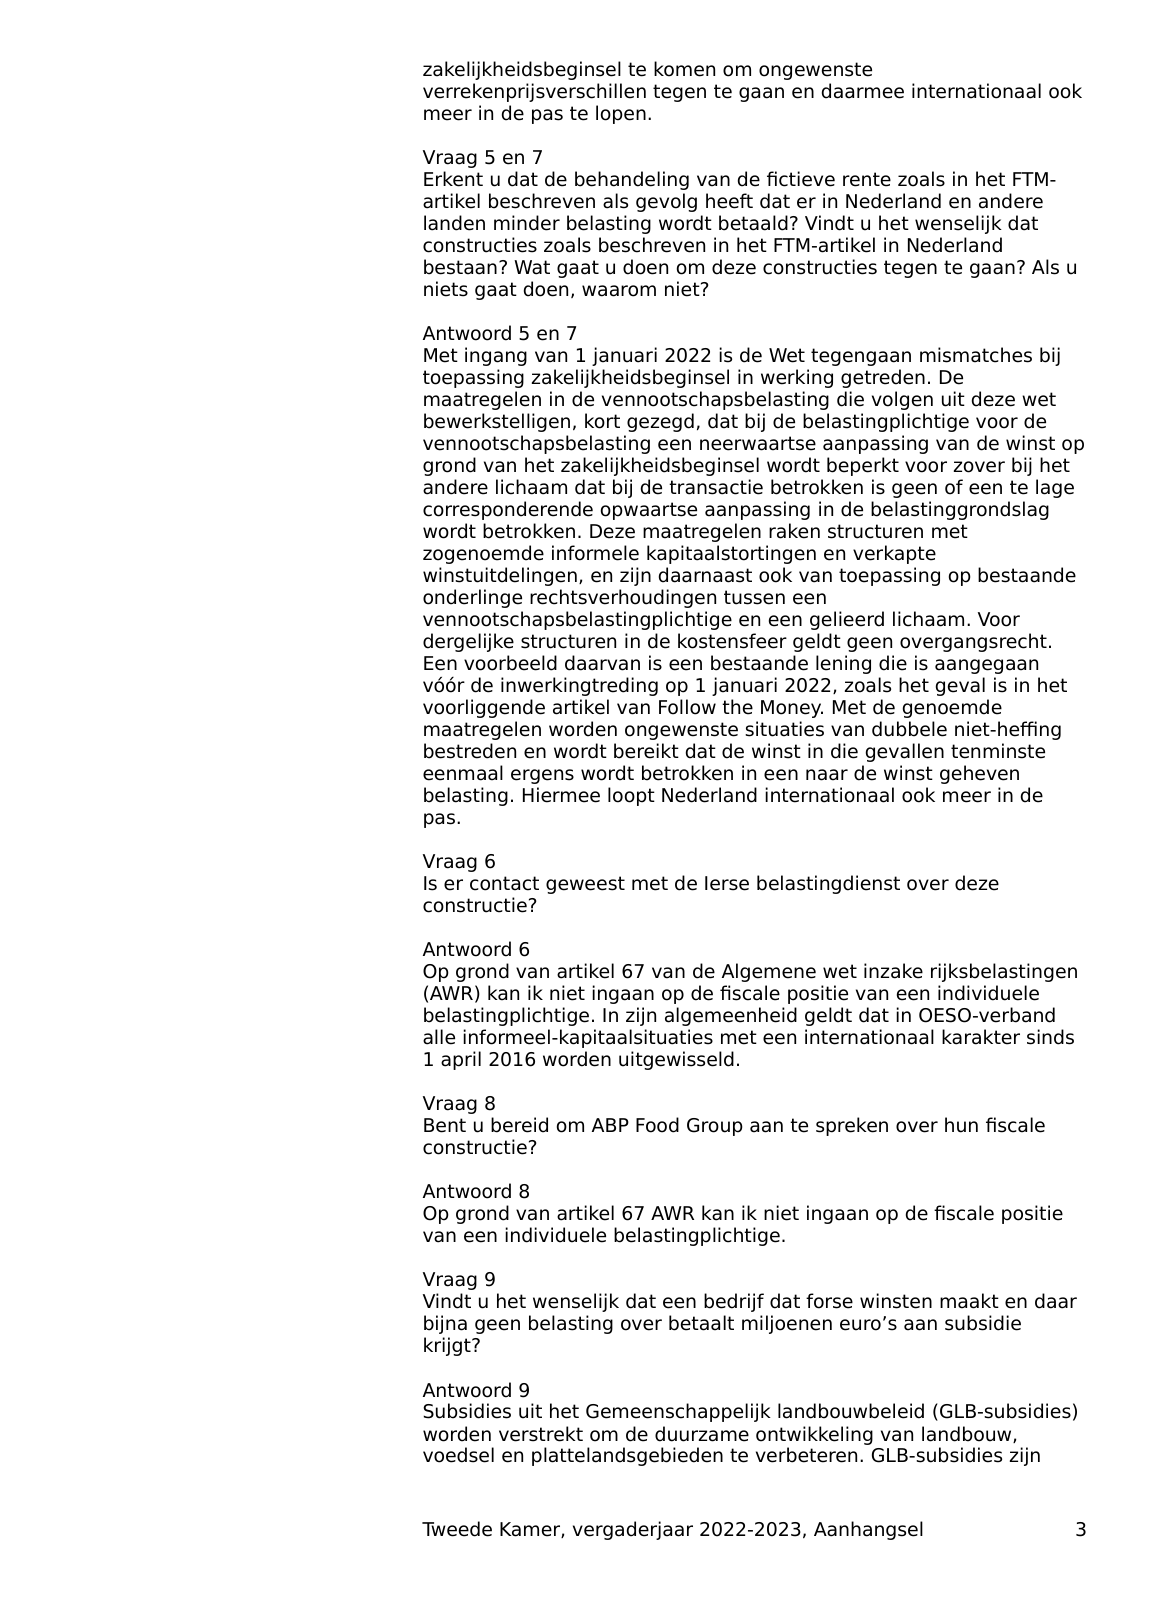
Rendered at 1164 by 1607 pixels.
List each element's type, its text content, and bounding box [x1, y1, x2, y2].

text Antwoord 5 en 7 [422, 323, 1087, 345]
text Erkent u dat de behandeling van de fictieve rente zoals in het FTM-artikel beschreven als gevolg heeft dat er in Nederland en andere landen minder belasting wordt betaald? Vindt u het wenselijk dat constructies zoals beschreven in het FTM-artikel in Nederland bestaan? Wat gaat u doen om deze constructies tegen te gaan? Als u niets gaat doen, waarom niet? [422, 169, 1087, 301]
text Met ingang van 1 januari 2022 is de Wet tegengaan mismatches bij toepassing zakelijkheidsbeginsel in werking getreden. De maatregelen in de vennootschapsbelasting die volgen uit deze wet bewerkstelligen, kort gezegd, dat bij de belastingplichtige voor de vennootschapsbelasting een neerwaartse aanpassing van de winst op grond van het zakelijkheidsbeginsel wordt beperkt voor zover bij het andere lichaam dat bij de transactie betrokken is geen of een te lage corresponderende opwaartse aanpassing in de belastinggrondslag wordt betrokken. Deze maatregelen raken structuren met zogenoemde informele kapitaalstortingen en verkapte winstuitdelingen, en zijn daarnaast ook van toepassing op bestaande onderlinge rechtsverhoudingen tussen een vennootschapsbelastingplichtige en een gelieerd lichaam. Voor dergelijke structuren in de kostensfeer geldt geen overgangsrecht. Een voorbeeld daarvan is een bestaande lening die is aangegaan vóór de inwerkingtreding op 1 januari 2022, zoals het geval is in het voorliggende artikel van Follow the Money. Met de genoemde maatregelen worden ongewenste situaties van dubbele niet-heffing bestreden en wordt bereikt dat de winst in die gevallen tenminste eenmaal ergens wordt betrokken in een naar de winst geheven belasting. Hiermee loopt Nederland internationaal ook meer in de pas. [422, 345, 1087, 829]
text Antwoord 6 [422, 939, 1087, 961]
text Op grond van artikel 67 van de Algemene wet inzake rijksbelastingen (AWR) kan ik niet ingaan op de fiscale positie van een individuele belastingplichtige. In zijn algemeenheid geldt dat in OESO-verband alle informeel-kapitaalsituaties met een internationaal karakter sinds 1 april 2016 worden uitgewisseld. [422, 961, 1087, 1071]
text Op grond van artikel 67 AWR kan ik niet ingaan op de fiscale positie van een individuele belastingplichtige. [422, 1203, 1087, 1247]
text Is er contact geweest met de Ierse belastingdienst over deze constructie? [422, 873, 1087, 917]
text Antwoord 8 [422, 1181, 1087, 1203]
text Vindt u het wenselijk dat een bedrijf dat forse winsten maakt en daar bijna geen belasting over betaalt miljoenen euro’s aan subsidie krijgt? [422, 1291, 1087, 1357]
text Vraag 9 [422, 1269, 1087, 1291]
text Bent u bereid om ABP Food Group aan te spreken over hun fiscale constructie? [422, 1115, 1087, 1159]
text Antwoord 9 [422, 1379, 1087, 1401]
text Subsidies uit het Gemeenschappelijk landbouwbeleid (GLB-subsidies) worden verstrekt om de duurzame ontwikkeling van landbouw, voedsel en plattelandsgebieden te verbeteren. GLB-subsidies zijn [422, 1401, 1087, 1467]
text Vraag 6 [422, 851, 1087, 873]
text Vraag 8 [422, 1093, 1087, 1115]
text zakelijkheidsbeginsel te komen om ongewenste verrekenprijsverschillen tegen te gaan en daarmee internationaal ook meer in de pas te lopen. [422, 59, 1087, 125]
text Vraag 5 en 7 [422, 147, 1087, 169]
